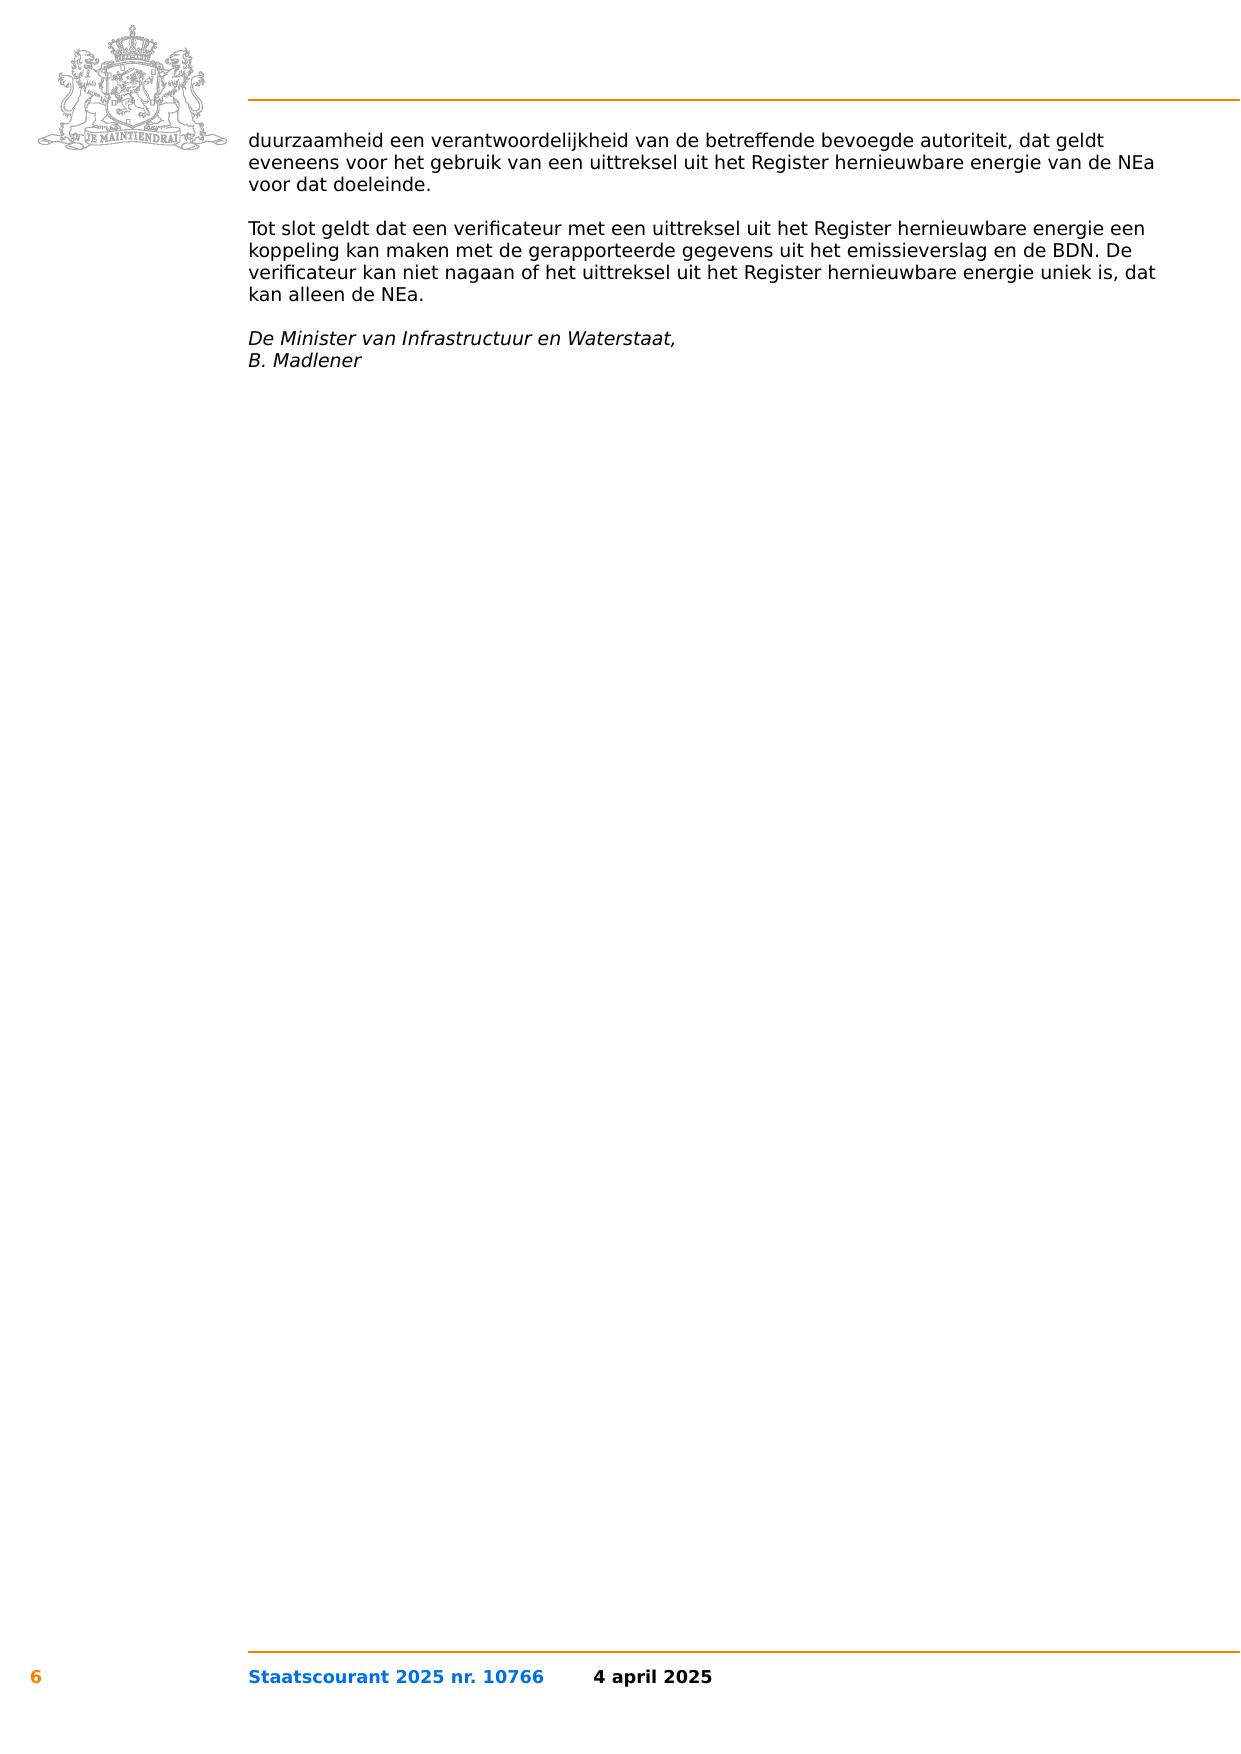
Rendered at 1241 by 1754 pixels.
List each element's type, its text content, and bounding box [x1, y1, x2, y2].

picture [38, 25, 227, 150]
text De Minister van Infrastructuur en Waterstaat, B. Madlener [248, 327, 1163, 371]
text Tot slot geldt dat een verificateur met een uittreksel uit het Register hernieuwbare energie een koppeling kan maken met de gerapporteerde gegevens uit het emissieverslag en de BDN. De verificateur kan niet nagaan of het uittreksel uit het Register hernieuwbare energie uniek is, dat kan alleen de NEa. [248, 218, 1163, 306]
text duurzaamheid een verantwoordelijkheid van de betreffende bevoegde autoriteit, dat geldt eveneens voor het gebruik van een uittreksel uit het Register hernieuwbare energie van de NEa voor dat doeleinde. [248, 130, 1163, 196]
